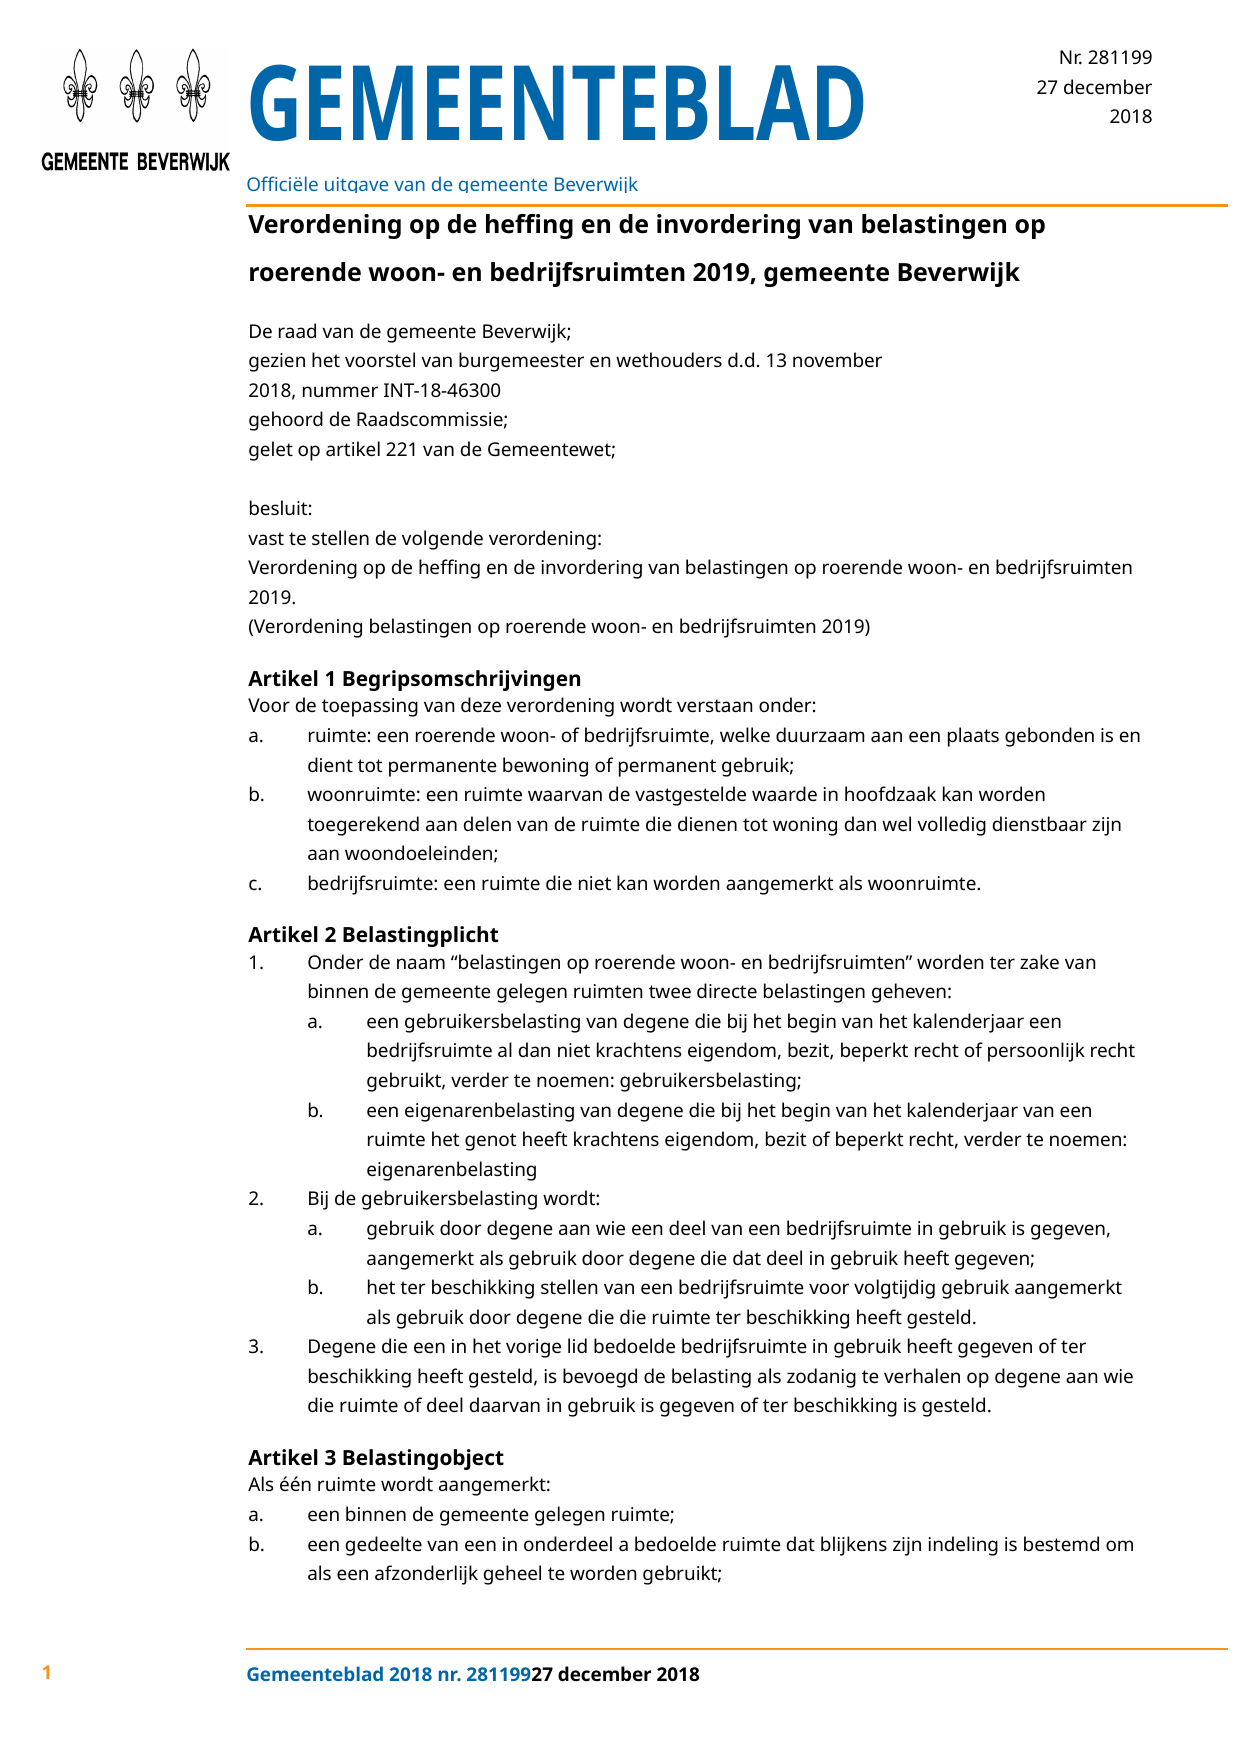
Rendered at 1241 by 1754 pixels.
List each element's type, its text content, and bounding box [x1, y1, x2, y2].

text besluit: [248, 495, 1152, 521]
text Artikel 1 Begripsomschrijvingen [248, 664, 1152, 693]
text 2018, nummer INT-18-46300 [248, 377, 1152, 403]
text gehoord de Raadscommissie; [248, 407, 1152, 432]
list het ter beschikking stellen van een bedrijfsruimte voor volgtijdig gebruik aangemerkt als gebruik door degene die die ruimte ter beschikking heeft gesteld. [307, 1274, 1152, 1330]
list bedrijfsruimte: een ruimte die niet kan worden aangemerkt als woonruimte. [248, 870, 1152, 896]
text Artikel 2 Belastingplicht [248, 921, 1152, 949]
list Onder de naam “belastingen op roerende woon- en bedrijfsruimten” worden ter zake van binnen de gemeente gelegen ruimten twee directe belastingen geheven: [248, 949, 1152, 1004]
text gezien het voorstel van burgemeester en wethouders d.d. 13 november [248, 347, 1152, 373]
text Voor de toepassing van deze verordening wordt verstaan onder: [248, 693, 1152, 718]
text Artikel 3 Belastingobject [248, 1443, 1152, 1472]
list woonruimte: een ruimte waarvan de vastgestelde waarde in hoofdzaak kan worden toegerekend aan delen van de ruimte die dienen tot woning dan wel volledig dienstbaar zijn aan woondoeleinden; [248, 781, 1152, 866]
text Verordening op de heffing en de invordering van belastingen op roerende woon- en bedrijfsruimten 2019. [248, 554, 1152, 610]
list ruimte: een roerende woon- of bedrijfsruimte, welke duurzaam aan een plaats gebonden is en dient tot permanente bewoning of permanent gebruik; [248, 722, 1152, 777]
list een eigenarenbelasting van degene die bij het begin van het kalenderjaar van een ruimte het genot heeft krachtens eigendom, bezit of beperkt recht, verder te noemen: eigenarenbelasting [307, 1097, 1152, 1182]
text gelet op artikel 221 van de Gemeentewet; [248, 436, 1152, 462]
picture [41, 47, 231, 172]
list een gedeelte van een in onderdeel a bedoelde ruimte dat blijkens zijn indeling is bestemd om als een afzonderlijk geheel te worden gebruikt; [248, 1531, 1152, 1586]
list een gebruikersbelasting van degene die bij het begin van het kalenderjaar een bedrijfsruimte al dan niet krachtens eigendom, bezit, beperkt recht of persoonlijk recht gebruikt, verder te noemen: gebruikersbelasting; [307, 1008, 1152, 1093]
list een binnen de gemeente gelegen ruimte; [248, 1501, 1152, 1527]
text (Verordening belastingen op roerende woon- en bedrijfsruimten 2019) [248, 614, 1152, 639]
text Verordening op de heffing en de invordering van belastingen op roerende woon- en bedrijfsruimten 2019, gemeente Beverwijk [248, 207, 1152, 288]
text De raad van de gemeente Beverwijk; [248, 318, 1152, 344]
list gebruik door degene aan wie een deel van een bedrijfsruimte in gebruik is gegeven, aangemerkt als gebruik door degene die dat deel in gebruik heeft gegeven; [307, 1215, 1152, 1271]
text Als één ruimte wordt aangemerkt: [248, 1472, 1152, 1497]
text vast te stellen de volgende verordening: [248, 525, 1152, 551]
list Degene die een in het vorige lid bedoelde bedrijfsruimte in gebruik heeft gegeven of ter beschikking heeft gesteld, is bevoegd de belasting als zodanig te verhalen op degene aan wie die ruimte of deel daarvan in gebruik is gegeven of ter beschikking is gesteld. [248, 1333, 1152, 1418]
list Bij de gebruikersbelasting wordt: [248, 1186, 1152, 1211]
